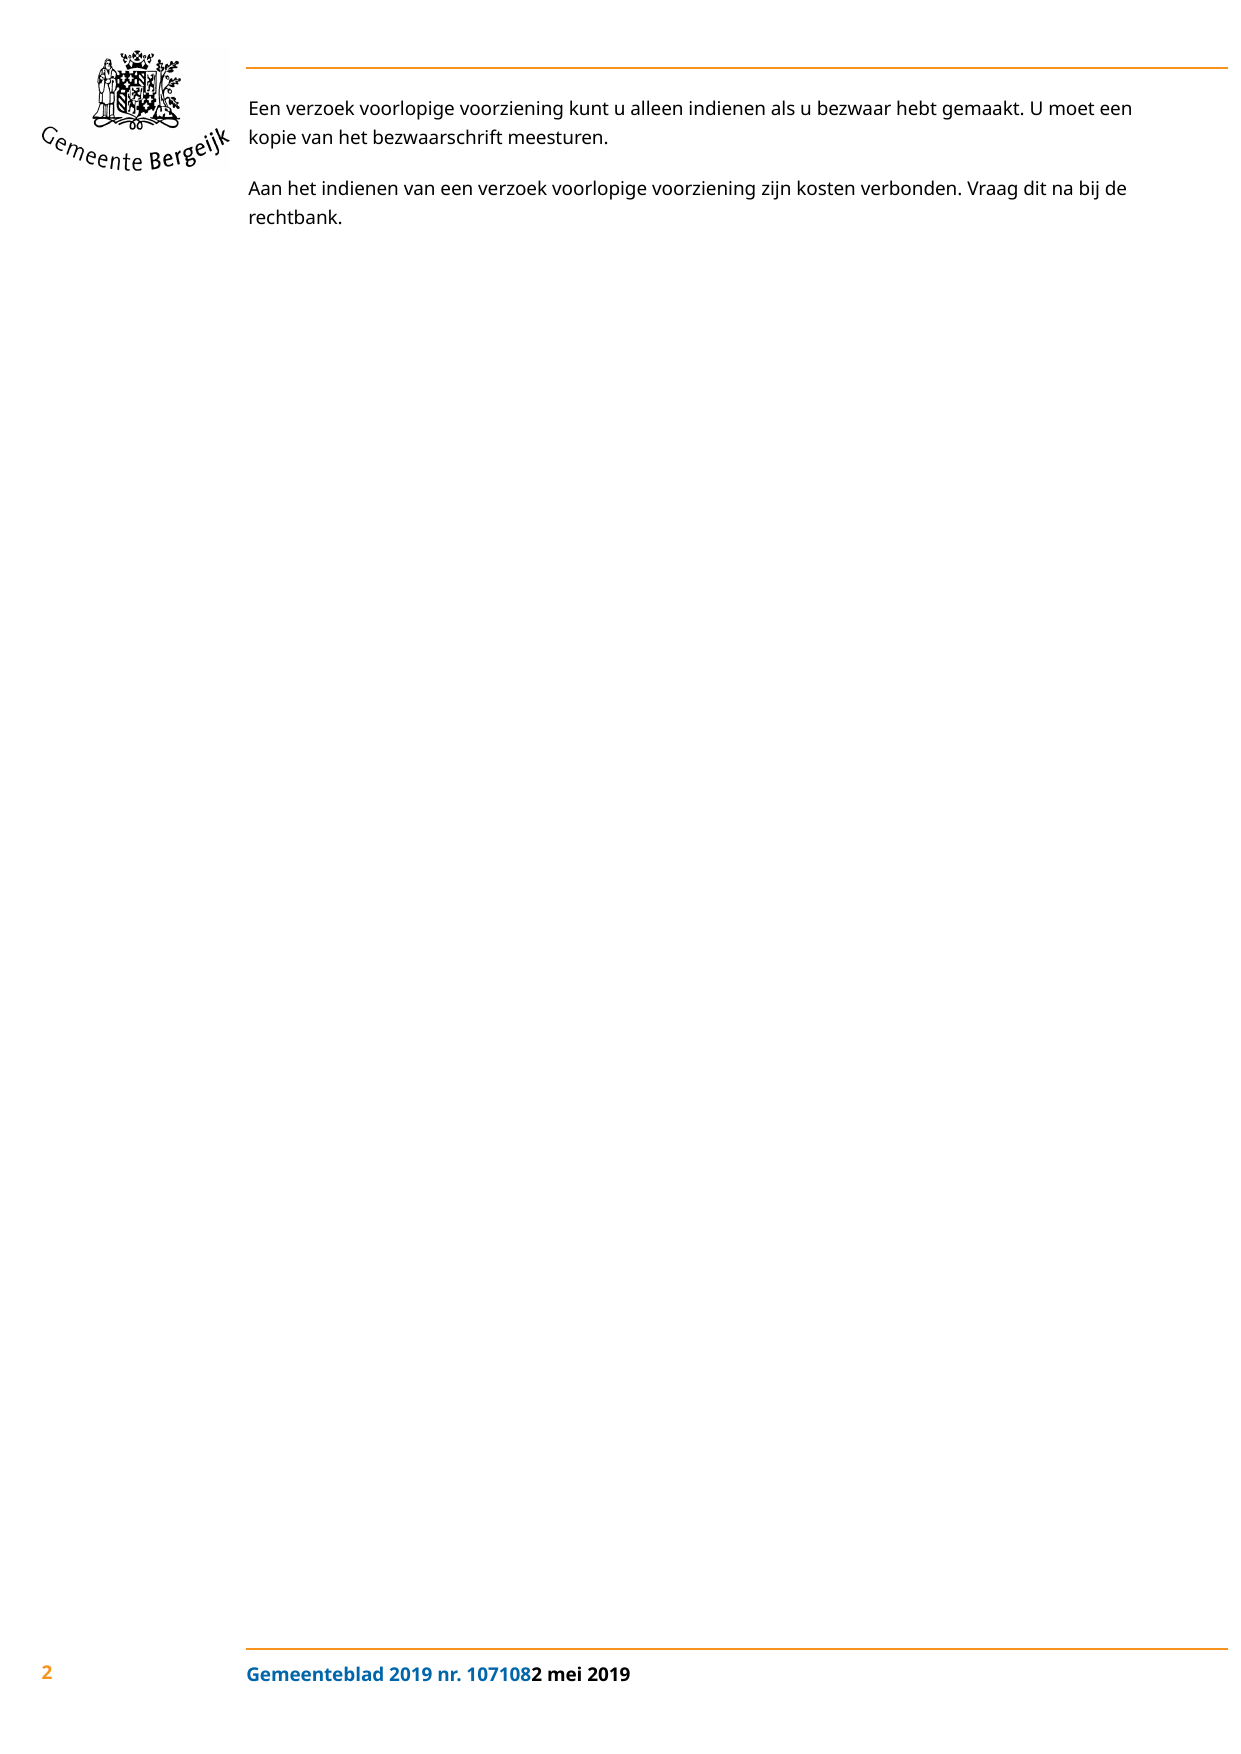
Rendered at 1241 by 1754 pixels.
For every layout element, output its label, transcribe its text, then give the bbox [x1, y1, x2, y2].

picture [41, 47, 231, 172]
text Een verzoek voorlopige voorziening kunt u alleen indienen als u bezwaar hebt gemaakt. U moet een kopie van het bezwaarschrift meesturen. [248, 95, 1152, 150]
text Aan het indienen van een verzoek voorlopige voorziening zijn kosten verbonden. Vraag dit na bij de rechtbank. [248, 175, 1152, 230]
